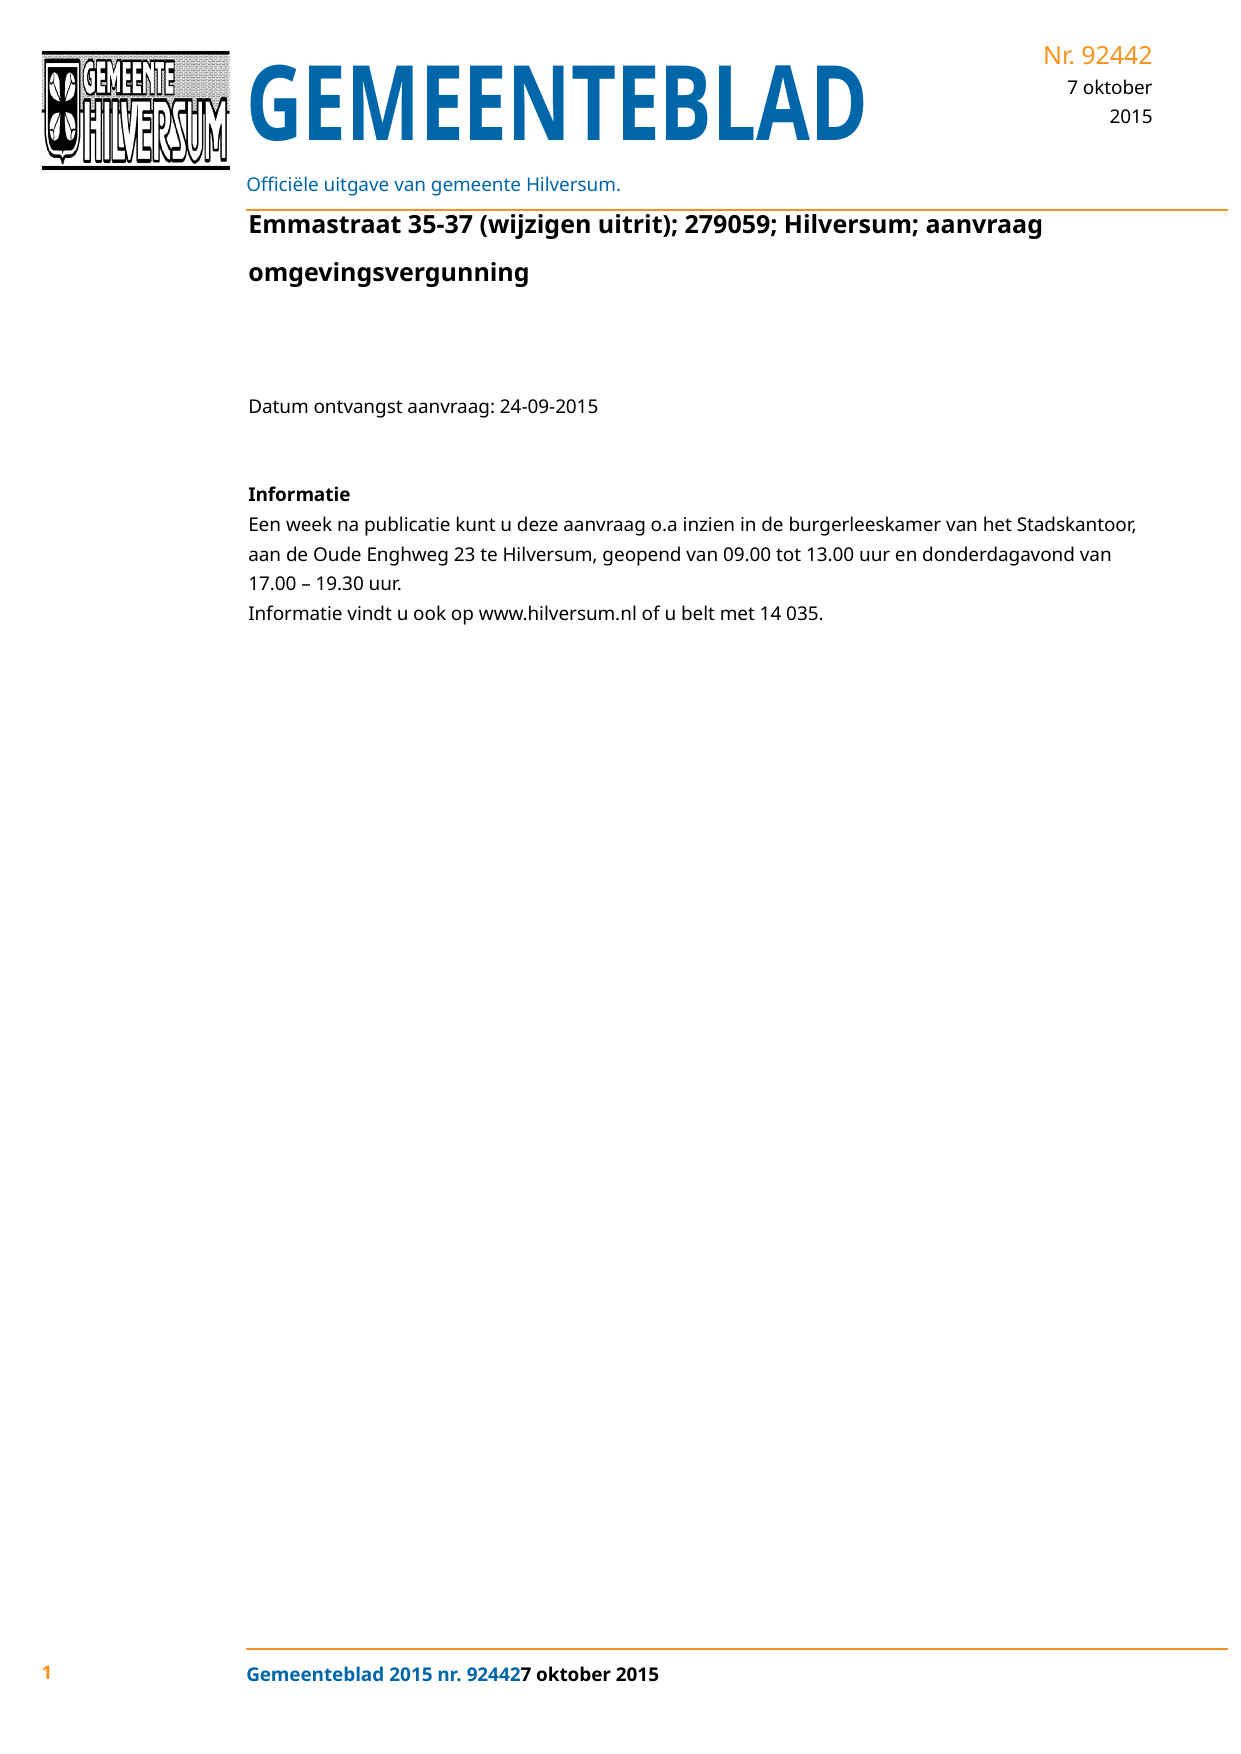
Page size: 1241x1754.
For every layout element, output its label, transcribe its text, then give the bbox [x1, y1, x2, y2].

text Emmastraat 35-37 (wijzigen uitrit); 279059; Hilversum; aanvraag omgevingsvergunning [248, 211, 1152, 288]
picture [41, 47, 231, 172]
text Informatie [248, 482, 1152, 507]
text Datum ontvangst aanvraag: 24-09-2015 [248, 393, 1152, 419]
text aan de Oude Enghweg 23 te Hilversum, geopend van 09.00 tot 13.00 uur en donderdagavond van 17.00 – 19.30 uur. [248, 541, 1152, 596]
text Een week na publicatie kunt u deze aanvraag o.a inzien in de burgerleeskamer van het Stadskantoor, [248, 511, 1152, 537]
text Informatie vindt u ook op www.hilversum.nl of u belt met 14 035. [248, 600, 1152, 626]
